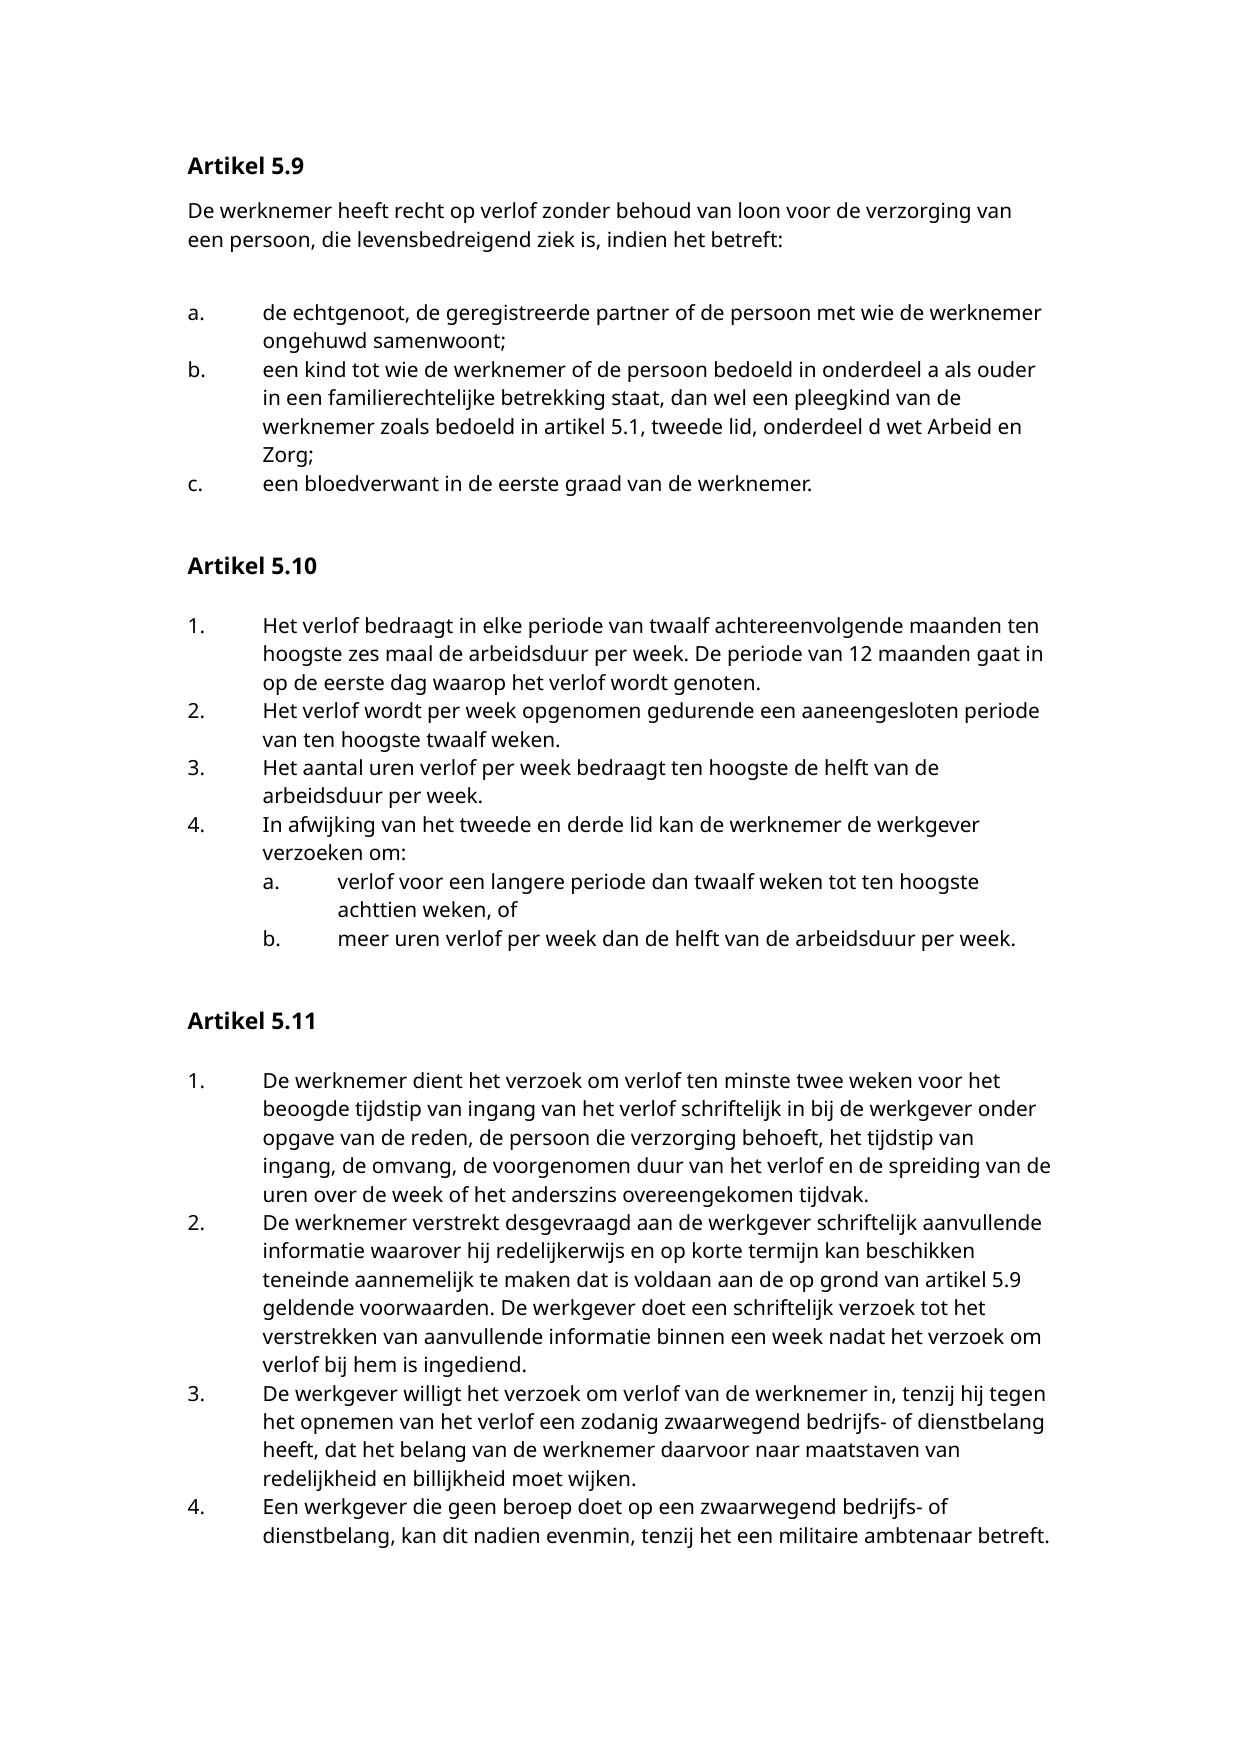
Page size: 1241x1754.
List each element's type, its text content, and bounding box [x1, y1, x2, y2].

subtitle Artikel 5.10 [187, 550, 1053, 581]
subtitle Artikel 5.11 [187, 1005, 1053, 1036]
list Het verlof bedraagt in elke periode van twaalf achtereenvolgende maanden ten hoogste zes maal de arbeidsduur per week. De periode van 12 maanden gaat in op de eerste dag waarop het verlof wordt genoten. [187, 611, 1053, 696]
list In afwijking van het tweede en derde lid kan de werknemer de werkgever verzoeken om: [187, 810, 1053, 867]
subtitle Artikel 5.9 [187, 150, 1053, 181]
list De werknemer verstrekt desgevraagd aan de werkgever schriftelijk aanvullende informatie waarover hij redelijkerwijs en op korte termijn kan beschikken teneinde aannemelijk te maken dat is voldaan aan de op grond van artikel 5.9 geldende voorwaarden. De werkgever doet een schriftelijk verzoek tot het verstrekken van aanvullende informatie binnen een week nadat het verzoek om verlof bij hem is ingediend. [187, 1208, 1053, 1379]
list een bloedverwant in de eerste graad van de werknemer. [187, 469, 1053, 497]
list verlof voor een langere periode dan twaalf weken tot ten hoogste achttien weken, of [262, 867, 1053, 924]
list een kind tot wie de werknemer of de persoon bedoeld in onderdeel a als ouder in een familierechtelijke betrekking staat, dan wel een pleegkind van de werknemer zoals bedoeld in artikel 5.1, tweede lid, onderdeel d wet Arbeid en Zorg; [187, 355, 1053, 469]
list Het aantal uren verlof per week bedraagt ten hoogste de helft van de arbeidsduur per week. [187, 753, 1053, 810]
list De werknemer dient het verzoek om verlof ten minste twee weken voor het beoogde tijdstip van ingang van het verlof schriftelijk in bij de werkgever onder opgave van de reden, de persoon die verzorging behoeft, het tijdstip van ingang, de omvang, de voorgenomen duur van het verlof en de spreiding van de uren over de week of het anderszins overeengekomen tijdvak. [187, 1066, 1053, 1208]
list de echtgenoot, de geregistreerde partner of de persoon met wie de werknemer ongehuwd samenwoont; [187, 298, 1053, 355]
text De werknemer heeft recht op verlof zonder behoud van loon voor de verzorging van een persoon, die levensbedreigend ziek is, indien het betreft: [187, 196, 1053, 253]
list De werkgever willigt het verzoek om verlof van de werknemer in, tenzij hij tegen het opnemen van het verlof een zodanig zwaarwegend bedrijfs- of dienstbelang heeft, dat het belang van de werknemer daarvoor naar maatstaven van redelijkheid en billijkheid moet wijken. [187, 1379, 1053, 1492]
list meer uren verlof per week dan de helft van de arbeidsduur per week. [262, 924, 1053, 952]
list Een werkgever die geen beroep doet op een zwaarwegend bedrijfs- of dienstbelang, kan dit nadien evenmin, tenzij het een militaire ambtenaar betreft. [187, 1492, 1053, 1549]
list Het verlof wordt per week opgenomen gedurende een aaneengesloten periode van ten hoogste twaalf weken. [187, 696, 1053, 753]
